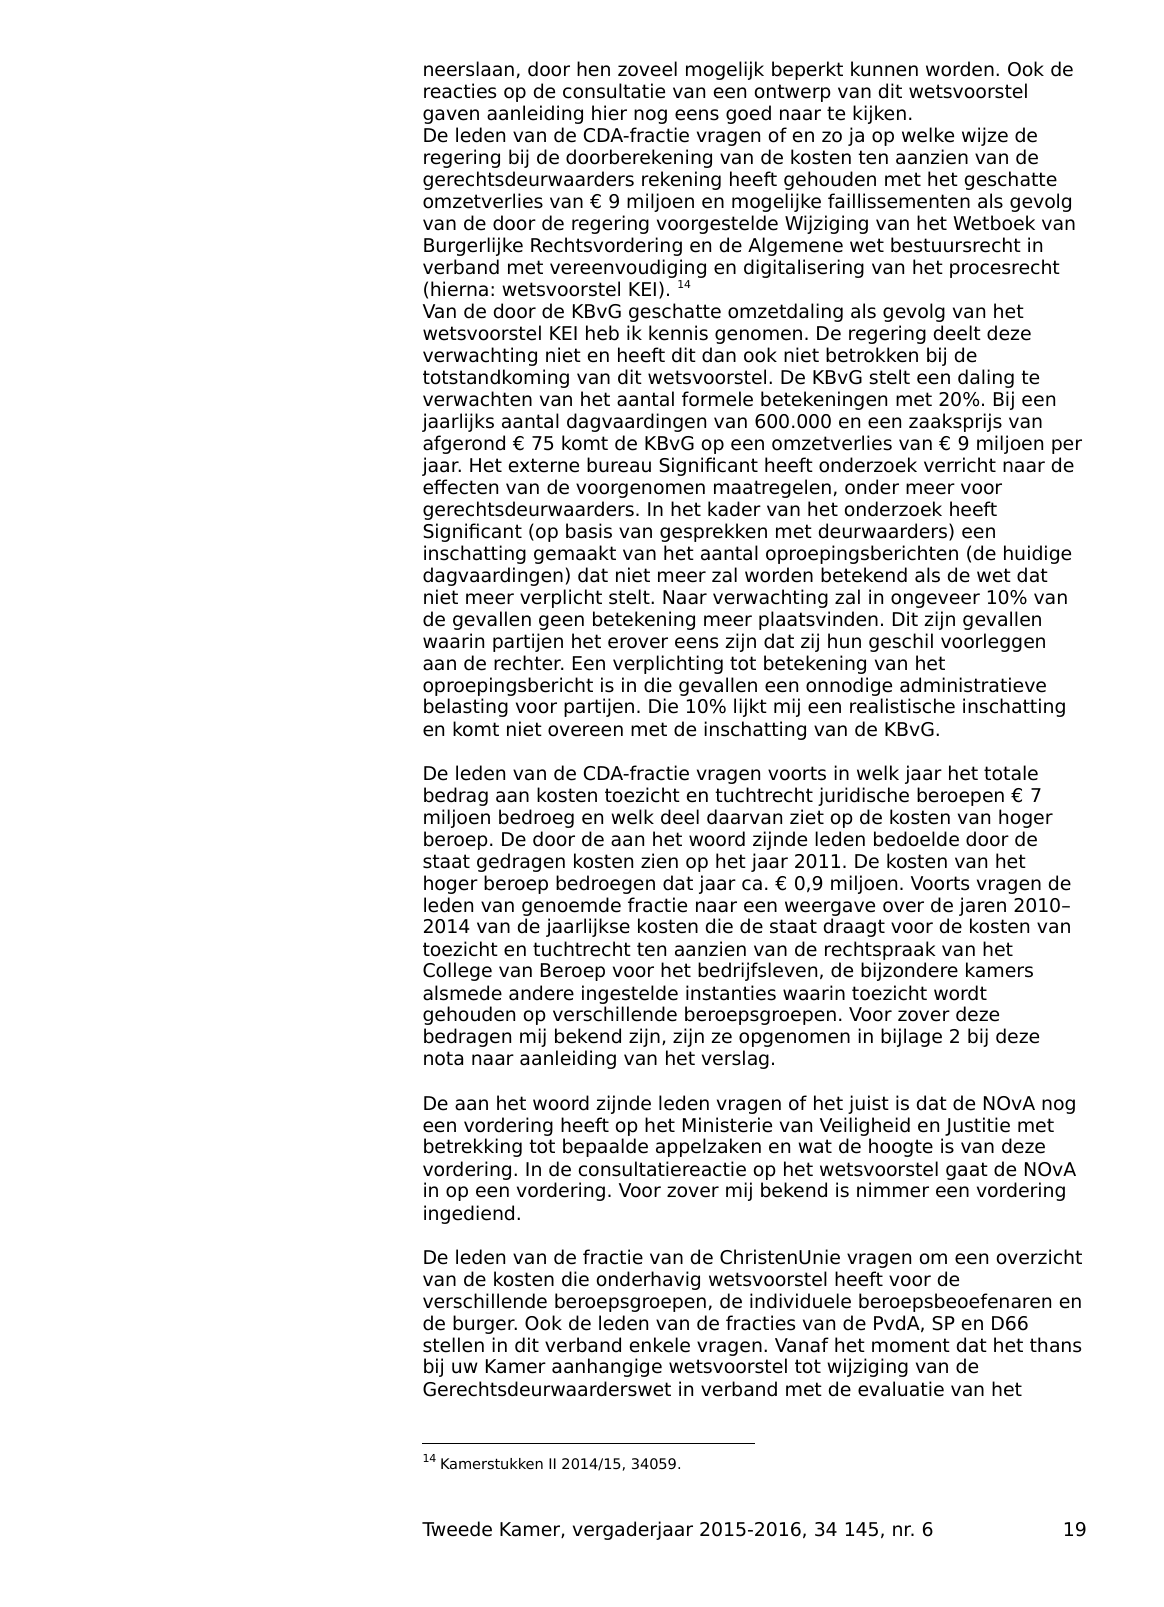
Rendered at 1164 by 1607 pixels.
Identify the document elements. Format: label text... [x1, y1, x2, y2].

text neerslaan, door hen zoveel mogelijk beperkt kunnen worden. Ook de reacties op de consultatie van een ontwerp van dit wetsvoorstel gaven aanleiding hier nog eens goed naar te kijken. [422, 59, 1087, 125]
text De leden van de fractie van de ChristenUnie vragen om een overzicht van de kosten die onderhavig wetsvoorstel heeft voor de verschillende beroepsgroepen, de individuele beroepsbeoefenaren en de burger. Ook de leden van de fracties van de PvdA, SP en D66 stellen in dit verband enkele vragen. Vanaf het moment dat het thans bij uw Kamer aanhangige wetsvoorstel tot wijziging van de Gerechtsdeurwaarderswet in verband met de evaluatie van het [422, 1247, 1087, 1400]
text De leden van de CDA-fractie vragen voorts in welk jaar het totale bedrag aan kosten toezicht en tuchtrecht juridische beroepen € 7 miljoen bedroeg en welk deel daarvan ziet op de kosten van hoger beroep. De door de aan het woord zijnde leden bedoelde door de staat gedragen kosten zien op het jaar 2011. De kosten van het hoger beroep bedroegen dat jaar ca. € 0,9 miljoen. Voorts vragen de leden van genoemde fractie naar een weergave over de jaren 2010–2014 van de jaarlijkse kosten die de staat draagt voor de kosten van toezicht en tuchtrecht ten aanzien van de rechtspraak van het College van Beroep voor het bedrijfsleven, de bijzondere kamers alsmede andere ingestelde instanties waarin toezicht wordt gehouden op verschillende beroepsgroepen. Voor zover deze bedragen mij bekend zijn, zijn ze opgenomen in bijlage 2 bij deze nota naar aanleiding van het verslag. [422, 763, 1087, 1070]
text De leden van de CDA-fractie vragen of en zo ja op welke wijze de regering bij de doorberekening van de kosten ten aanzien van de gerechtsdeurwaarders rekening heeft gehouden met het geschatte omzetverlies van € 9 miljoen en mogelijke faillissementen als gevolg van de door de regering voorgestelde Wijziging van het Wetboek van Burgerlijke Rechtsvordering en de Algemene wet bestuursrecht in verband met vereenvoudiging en digitalisering van het procesrecht (hierna: wetsvoorstel KEI). [422, 125, 1087, 301]
text Kamerstukken II 2014/15, 34059. [422, 1452, 1087, 1474]
text De aan het woord zijnde leden vragen of het juist is dat de NOvA nog een vordering heeft op het Ministerie van Veiligheid en Justitie met betrekking tot bepaalde appelzaken en wat de hoogte is van deze vordering. In de consultatiereactie op het wetsvoorstel gaat de NOvA in op een vordering. Voor zover mij bekend is nimmer een vordering ingediend. [422, 1092, 1087, 1224]
text Van de door de KBvG geschatte omzetdaling als gevolg van het wetsvoorstel KEI heb ik kennis genomen. De regering deelt deze verwachting niet en heeft dit dan ook niet betrokken bij de totstandkoming van dit wetsvoorstel. De KBvG stelt een daling te verwachten van het aantal formele betekeningen met 20%. Bij een jaarlijks aantal dagvaardingen van 600.000 en een zaaksprijs van afgerond € 75 komt de KBvG op een omzetverlies van € 9 miljoen per jaar. Het externe bureau Significant heeft onderzoek verricht naar de effecten van de voorgenomen maatregelen, onder meer voor gerechtsdeurwaarders. In het kader van het onderzoek heeft Significant (op basis van gesprekken met deurwaarders) een inschatting gemaakt van het aantal oproepingsberichten (de huidige dagvaardingen) dat niet meer zal worden betekend als de wet dat niet meer verplicht stelt. Naar verwachting zal in ongeveer 10% van de gevallen geen betekening meer plaatsvinden. Dit zijn gevallen waarin partijen het erover eens zijn dat zij hun geschil voorleggen aan de rechter. Een verplichting tot betekening van het oproepingsbericht is in die gevallen een onnodige administratieve belasting voor partijen. Die 10% lijkt mij een realistische inschatting en komt niet overeen met de inschatting van de KBvG. [422, 301, 1087, 740]
